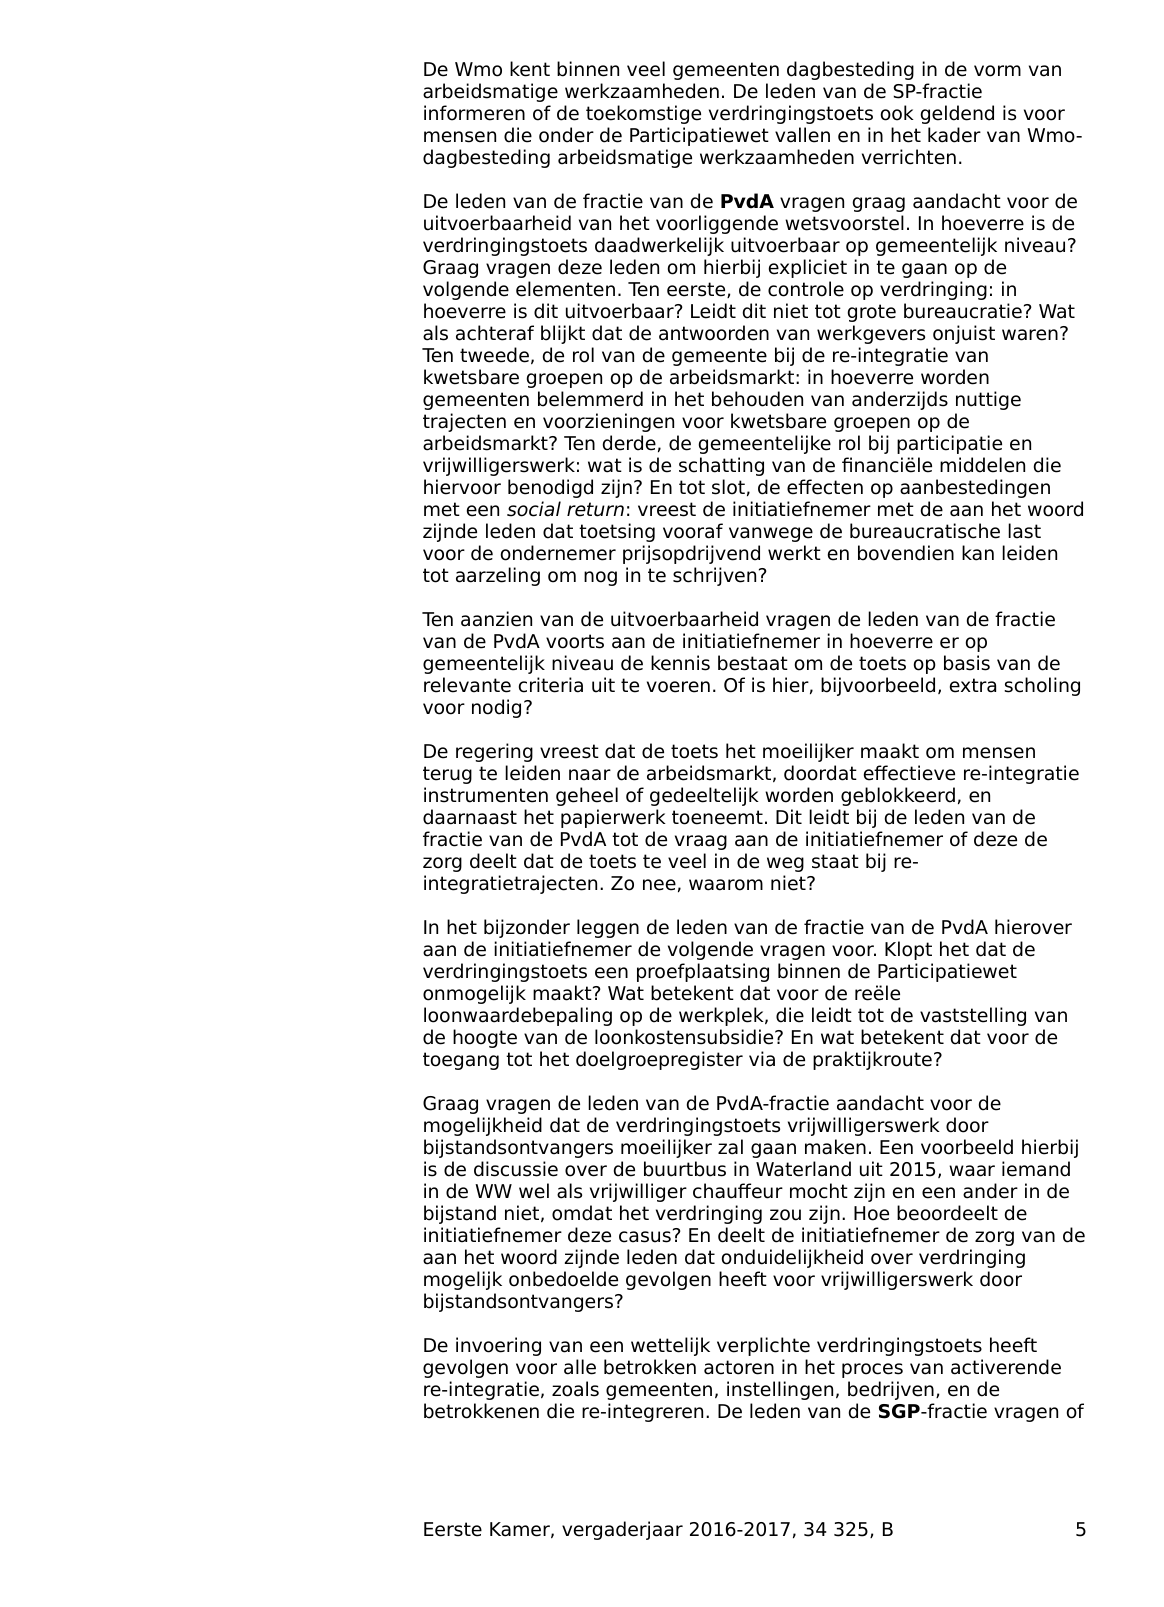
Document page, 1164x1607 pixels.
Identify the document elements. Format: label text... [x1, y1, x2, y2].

text In het bijzonder leggen de leden van de fractie van de PvdA hierover aan de initiatiefnemer de volgende vragen voor. Klopt het dat de verdringingstoets een proefplaatsing binnen de Participatiewet onmogelijk maakt? Wat betekent dat voor de reële loonwaardebepaling op de werkplek, die leidt tot de vaststelling van de hoogte van de loonkostensubsidie? En wat betekent dat voor de toegang tot het doelgroepregister via de praktijkroute? [422, 917, 1087, 1071]
text Graag vragen de leden van de PvdA-fractie aandacht voor de mogelijkheid dat de verdringingstoets vrijwilligerswerk door bijstandsontvangers moeilijker zal gaan maken. Een voorbeeld hierbij is de discussie over de buurtbus in Waterland uit 2015, waar iemand in de WW wel als vrijwilliger chauffeur mocht zijn en een ander in de bijstand niet, omdat het verdringing zou zijn. Hoe beoordeelt de initiatiefnemer deze casus? En deelt de initiatiefnemer de zorg van de aan het woord zijnde leden dat onduidelijkheid over verdringing mogelijk onbedoelde gevolgen heeft voor vrijwilligerswerk door bijstandsontvangers? [422, 1093, 1087, 1313]
text De regering vreest dat de toets het moeilijker maakt om mensen terug te leiden naar de arbeidsmarkt, doordat effectieve re-integratie instrumenten geheel of gedeeltelijk worden geblokkeerd, en daarnaast het papierwerk toeneemt. Dit leidt bij de leden van de fractie van de PvdA tot de vraag aan de initiatiefnemer of deze de zorg deelt dat de toets te veel in de weg staat bij re-integratietrajecten. Zo nee, waarom niet? [422, 741, 1087, 895]
text De Wmo kent binnen veel gemeenten dagbesteding in de vorm van arbeidsmatige werkzaamheden. De leden van de SP-fractie informeren of de toekomstige verdringingstoets ook geldend is voor mensen die onder de Participatiewet vallen en in het kader van Wmo-dagbesteding arbeidsmatige werkzaamheden verrichten. [422, 59, 1087, 169]
text Ten aanzien van de uitvoerbaarheid vragen de leden van de fractie van de PvdA voorts aan de initiatiefnemer in hoeverre er op gemeentelijk niveau de kennis bestaat om de toets op basis van de relevante criteria uit te voeren. Of is hier, bijvoorbeeld, extra scholing voor nodig? [422, 609, 1087, 719]
text De invoering van een wettelijk verplichte verdringingstoets heeft gevolgen voor alle betrokken actoren in het proces van activerende re-integratie, zoals gemeenten, instellingen, bedrijven, en de betrokkenen die re-integreren. De leden van de SGP-fractie vragen of [422, 1335, 1087, 1423]
text De leden van de fractie van de PvdA vragen graag aandacht voor de uitvoerbaarheid van het voorliggende wetsvoorstel. In hoeverre is de verdringingstoets daadwerkelijk uitvoerbaar op gemeentelijk niveau? Graag vragen deze leden om hierbij expliciet in te gaan op de volgende elementen. Ten eerste, de controle op verdringing: in hoeverre is dit uitvoerbaar? Leidt dit niet tot grote bureaucratie? Wat als achteraf blijkt dat de antwoorden van werkgevers onjuist waren? Ten tweede, de rol van de gemeente bij de re-integratie van kwetsbare groepen op de arbeidsmarkt: in hoeverre worden gemeenten belemmerd in het behouden van anderzijds nuttige trajecten en voorzieningen voor kwetsbare groepen op de arbeidsmarkt? Ten derde, de gemeentelijke rol bij participatie en vrijwilligerswerk: wat is de schatting van de financiële middelen die hiervoor benodigd zijn? En tot slot, de effecten op aanbestedingen met een social return: vreest de initiatiefnemer met de aan het woord zijnde leden dat toetsing vooraf vanwege de bureaucratische last voor de ondernemer prijsopdrijvend werkt en bovendien kan leiden tot aarzeling om nog in te schrijven? [422, 191, 1087, 587]
